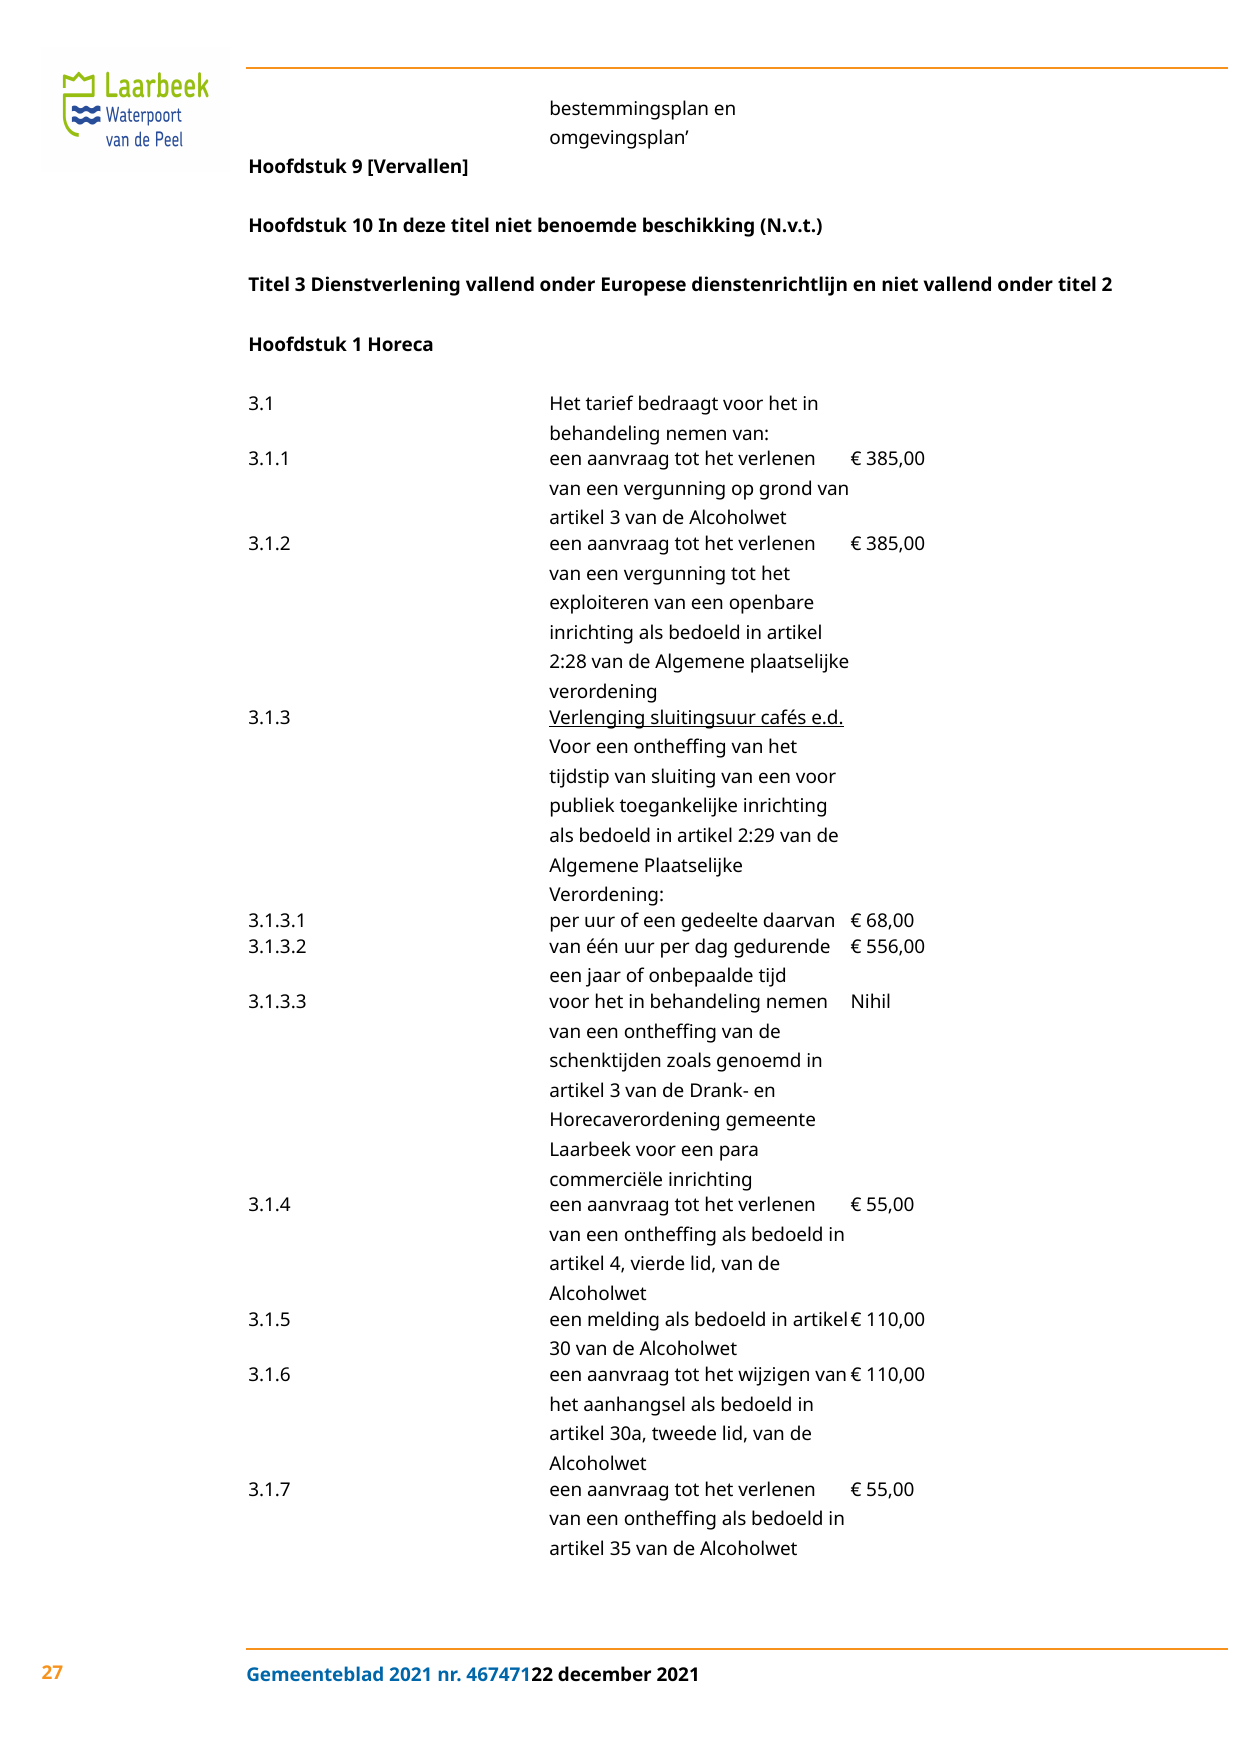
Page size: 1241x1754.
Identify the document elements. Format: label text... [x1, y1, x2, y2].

table_cell een aanvraag tot het wijzigen van het aanhangsel als bedoeld in artikel 30a, tweede lid, van de Alcoholwet [549, 1361, 850, 1476]
table_header [850, 390, 1152, 445]
text Hoofdstuk 10 In deze titel niet benoemde beschikking (N.v.t.) [248, 212, 1152, 238]
table_cell € 110,00 [850, 1306, 1152, 1361]
table_cell € 556,00 [850, 933, 1152, 988]
table_cell per uur of een gedeelte daarvan [549, 907, 850, 933]
table_header Het tarief bedraagt voor het in behandeling nemen van: [549, 390, 850, 445]
text Hoofdstuk 1 Horeca [248, 331, 1152, 357]
table_cell 3.1.3 [248, 704, 549, 907]
table_cell een aanvraag tot het verlenen van een ontheffing als bedoeld in artikel 35 van de Alcoholwet [549, 1476, 850, 1561]
table_cell bestemmingsplan en omgevingsplan’ [549, 95, 850, 150]
table_cell 3.1.5 [248, 1306, 549, 1361]
table_header 3.1 [248, 390, 549, 445]
table_cell 3.1.3.3 [248, 988, 549, 1191]
picture [41, 47, 231, 172]
table_cell 3.1.3.2 [248, 933, 549, 988]
table_cell € 68,00 [850, 907, 1152, 933]
text Hoofdstuk 9 [Vervallen] [248, 153, 1152, 179]
table_cell € 55,00 [850, 1476, 1152, 1561]
table_cell 3.1.1 [248, 445, 549, 530]
table_cell [248, 95, 549, 150]
table_cell 3.1.3.1 [248, 907, 549, 933]
table_cell Verlenging sluitingsuur cafés e.d. Voor een ontheffing van het tijdstip van sluiting van een voor publiek toegankelijke inrichting als bedoeld in artikel 2:29 van de Algemene Plaatselijke Verordening: [549, 704, 850, 907]
table_cell 3.1.7 [248, 1476, 549, 1561]
table_cell € 55,00 [850, 1191, 1152, 1306]
table_cell Nihil [850, 988, 1152, 1191]
table_cell een aanvraag tot het verlenen van een vergunning tot het exploiteren van een openbare inrichting als bedoeld in artikel 2:28 van de Algemene plaatselijke verordening [549, 530, 850, 704]
table_cell 3.1.2 [248, 530, 549, 704]
table_cell 3.1.4 [248, 1191, 549, 1306]
table_cell voor het in behandeling nemen van een ontheffing van de schenktijden zoals genoemd in artikel 3 van de Drank- en Horecaverordening gemeente Laarbeek voor een para commerciële inrichting [549, 988, 850, 1191]
table_cell 3.1.6 [248, 1361, 549, 1476]
table_cell een aanvraag tot het verlenen van een vergunning op grond van artikel 3 van de Alcoholwet [549, 445, 850, 530]
text Titel 3 Dienstverlening vallend onder Europese dienstenrichtlijn en niet vallend onder titel 2 [248, 272, 1152, 297]
table_cell € 385,00 [850, 445, 1152, 530]
table_cell een melding als bedoeld in artikel 30 van de Alcoholwet [549, 1306, 850, 1361]
table_cell een aanvraag tot het verlenen van een ontheffing als bedoeld in artikel 4, vierde lid, van de Alcoholwet [549, 1191, 850, 1306]
table_cell [850, 704, 1152, 907]
table_cell € 385,00 [850, 530, 1152, 704]
table_cell [850, 95, 1152, 150]
table_cell € 110,00 [850, 1361, 1152, 1476]
table_cell van één uur per dag gedurende een jaar of onbepaalde tijd [549, 933, 850, 988]
